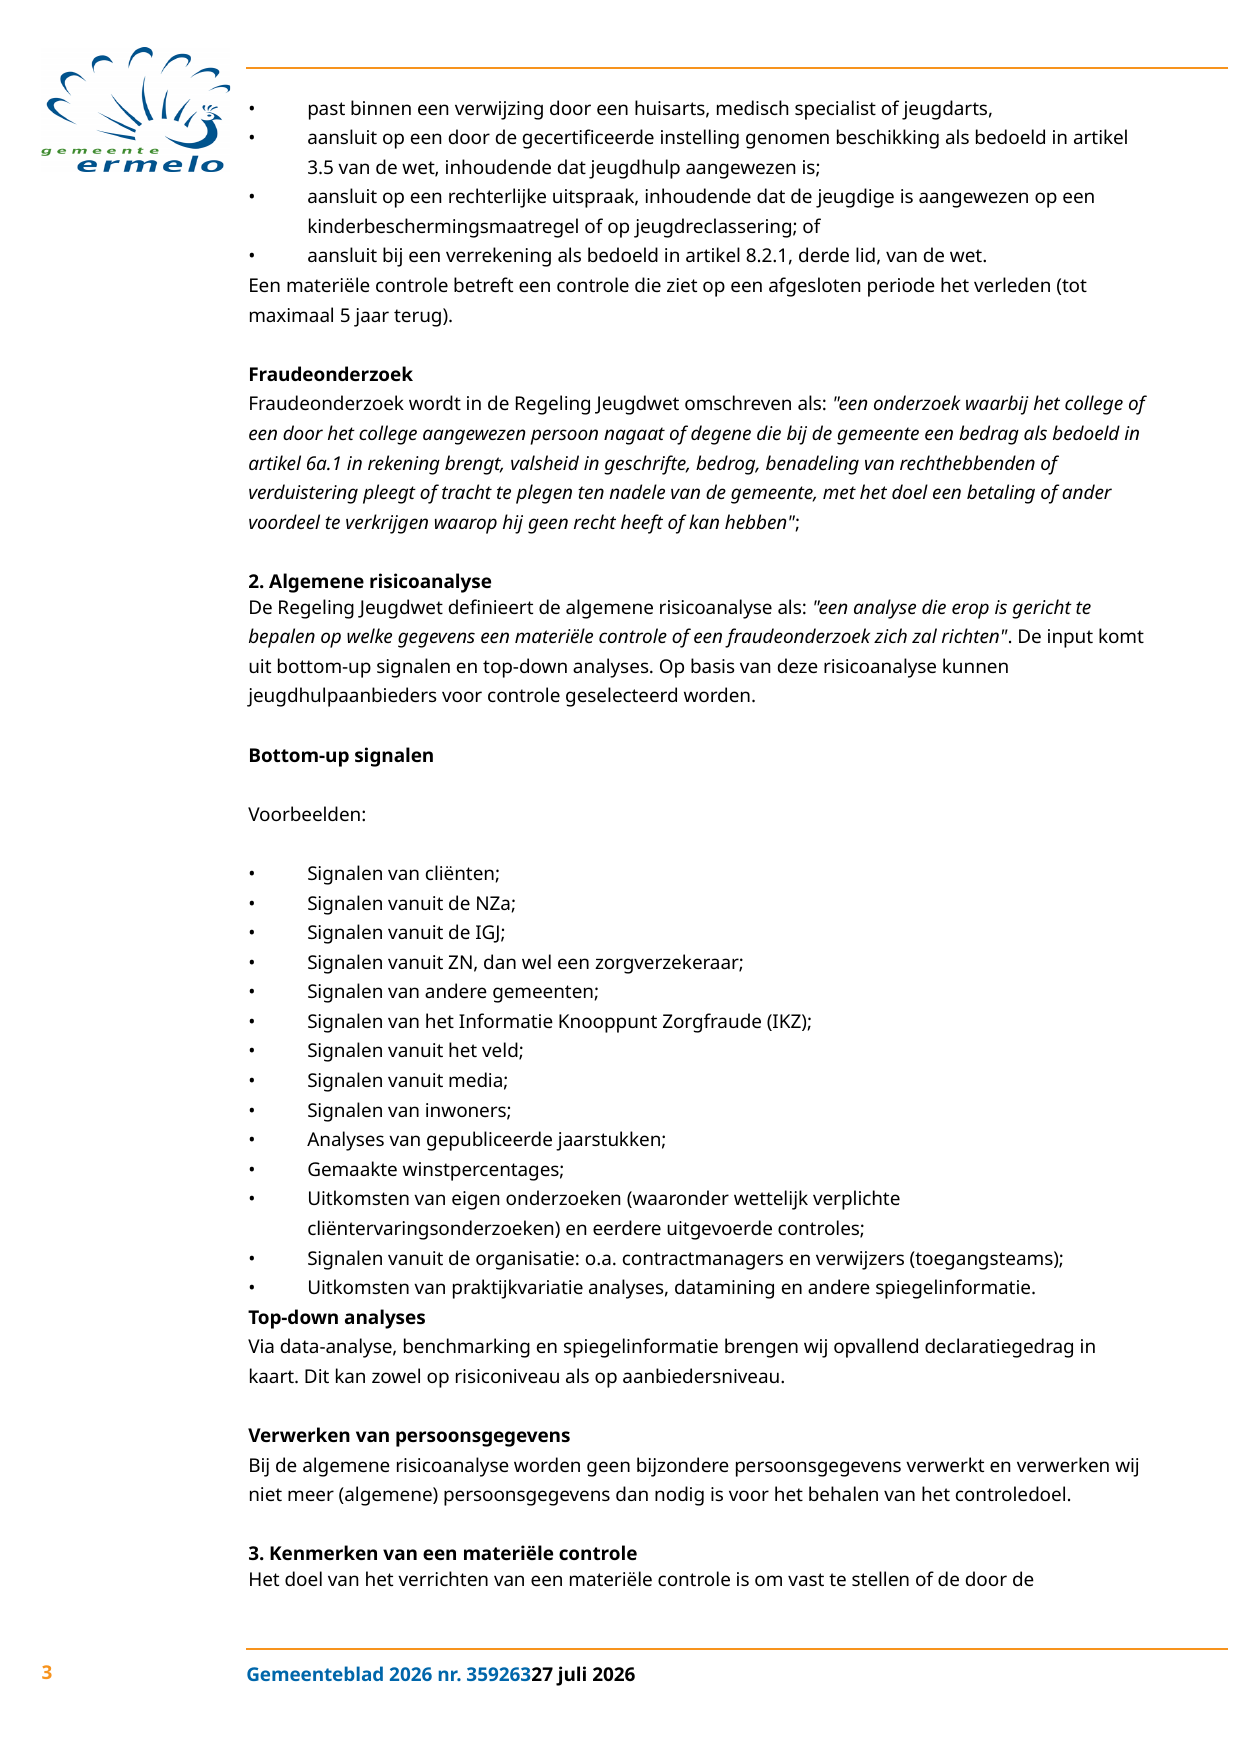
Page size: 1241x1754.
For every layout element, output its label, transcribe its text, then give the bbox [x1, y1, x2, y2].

text Bij de algemene risicoanalyse worden geen bijzondere persoonsgegevens verwerkt en verwerken wij niet meer (algemene) persoonsgegevens dan nodig is voor het behalen van het controledoel. [248, 1452, 1152, 1507]
list Signalen van het Informatie Knooppunt Zorgfraude (IKZ); [248, 1008, 1152, 1034]
list Gemaakte winstpercentages; [248, 1156, 1152, 1182]
list aansluit bij een verrekening als bedoeld in artikel 8.2.1, derde lid, van de wet. [248, 243, 1152, 268]
text Fraudeonderzoek [248, 361, 1152, 387]
text Het doel van het verrichten van een materiële controle is om vast te stellen of de door de [248, 1566, 1152, 1592]
list Analyses van gepubliceerde jaarstukken; [248, 1126, 1152, 1152]
list past binnen een verwijzing door een huisarts, medisch specialist of jeugdarts, [248, 95, 1152, 121]
picture [41, 47, 231, 172]
list Signalen van andere gemeenten; [248, 978, 1152, 1004]
list Signalen van inwoners; [248, 1097, 1152, 1122]
text Fraudeonderzoek wordt in de Regeling Jeugdwet omschreven als: "een onderzoek waarbij het college of een door het college aangewezen persoon nagaat of degene die bij de gemeente een bedrag als bedoeld in artikel 6a.1 in rekening brengt, valsheid in geschrifte, bedrog, benadeling van rechthebbenden of verduistering pleegt of tracht te plegen ten nadele van de gemeente, met het doel een betaling of ander voordeel te verkrijgen waarop hij geen recht heeft of kan hebben"; [248, 391, 1152, 535]
text Een materiële controle betreft een controle die ziet op een afgesloten periode het verleden (tot maximaal 5 jaar terug). [248, 272, 1152, 328]
text 3. Kenmerken van een materiële controle [248, 1541, 1152, 1566]
list Uitkomsten van praktijkvariatie analyses, datamining en andere spiegelinformatie. [248, 1274, 1152, 1300]
text Top-down analyses [248, 1304, 1152, 1329]
list Signalen van cliënten; [248, 860, 1152, 886]
list Signalen vanuit de IGJ; [248, 919, 1152, 945]
text Bottom-up signalen [248, 742, 1152, 767]
text Via data-analyse, benchmarking en spiegelinformatie brengen wij opvallend declaratiegedrag in kaart. Dit kan zowel op risiconiveau als op aanbiedersniveau. [248, 1333, 1152, 1389]
text De Regeling Jeugdwet definieert de algemene risicoanalyse als: "een analyse die erop is gericht te bepalen op welke gegevens een materiële controle of een fraudeonderzoek zich zal richten". De input komt uit bottom-up signalen en top-down analyses. Op basis van deze risicoanalyse kunnen jeugdhulpaanbieders voor controle geselecteerd worden. [248, 594, 1152, 708]
list Uitkomsten van eigen onderzoeken (waaronder wettelijk verplichte cliëntervaringsonderzoeken) en eerdere uitgevoerde controles; [248, 1186, 1152, 1241]
text 2. Algemene risicoanalyse [248, 568, 1152, 594]
text Voorbeelden: [248, 801, 1152, 827]
list Signalen vanuit media; [248, 1067, 1152, 1093]
list Signalen vanuit het veld; [248, 1038, 1152, 1063]
list Signalen vanuit de organisatie: o.a. contractmanagers en verwijzers (toegangsteams); [248, 1245, 1152, 1270]
text Verwerken van persoonsgegevens [248, 1422, 1152, 1448]
list aansluit op een door de gecertificeerde instelling genomen beschikking als bedoeld in artikel 3.5 van de wet, inhoudende dat jeugdhulp aangewezen is; [248, 124, 1152, 180]
list Signalen vanuit ZN, dan wel een zorgverzekeraar; [248, 949, 1152, 974]
list Signalen vanuit de NZa; [248, 890, 1152, 915]
list aansluit op een rechterlijke uitspraak, inhoudende dat de jeugdige is aangewezen op een kinderbeschermingsmaatregel of op jeugdreclassering; of [248, 183, 1152, 239]
